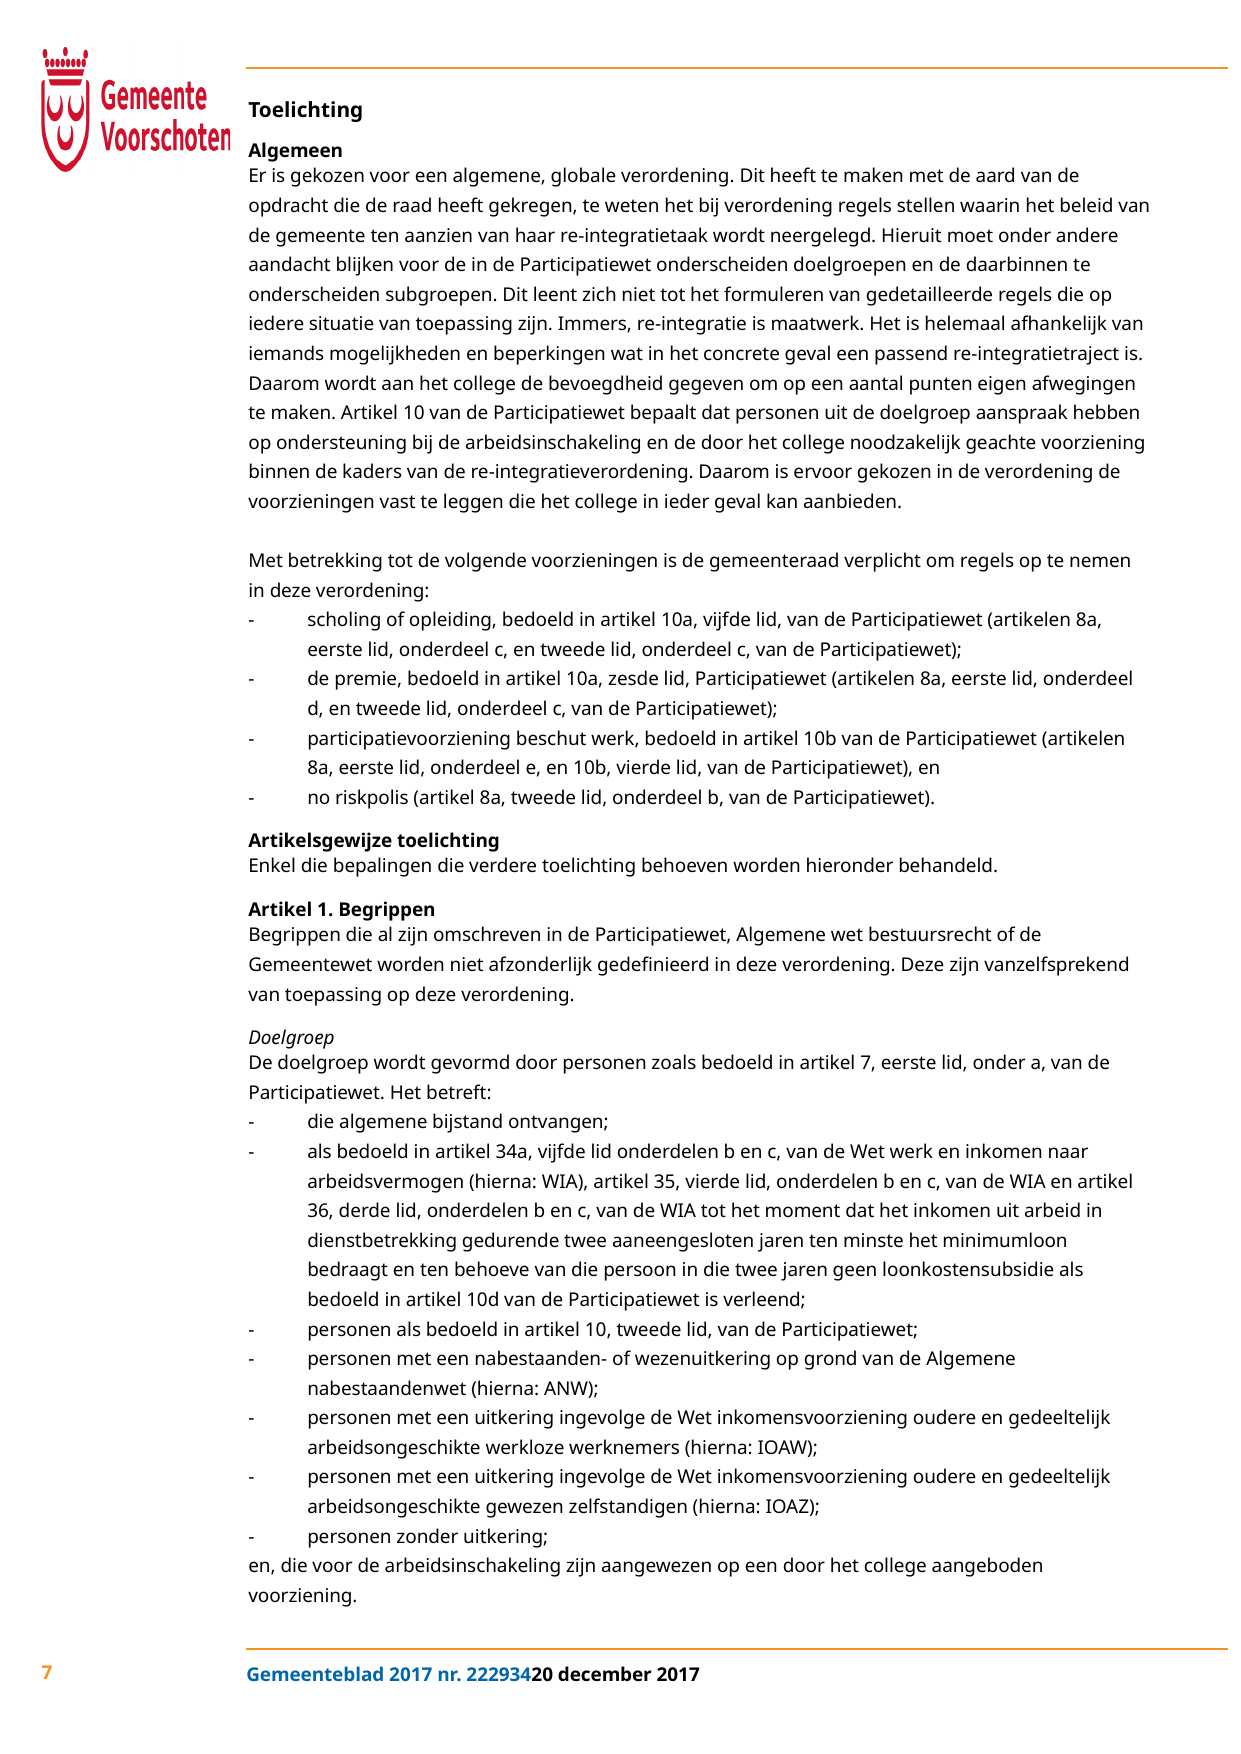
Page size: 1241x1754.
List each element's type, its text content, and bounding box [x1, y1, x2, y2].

text Artikelsgewijze toelichting [248, 827, 1152, 853]
text Doelgroep [248, 1024, 1152, 1049]
list participatievoorziening beschut werk, bedoeld in artikel 10b van de Participatiewet (artikelen 8a, eerste lid, onderdeel e, en 10b, vierde lid, van de Participatiewet), en [248, 725, 1152, 780]
list personen met een uitkering ingevolge de Wet inkomensvoorziening oudere en gedeeltelijk arbeidsongeschikte gewezen zelfstandigen (hierna: IOAZ); [248, 1464, 1152, 1519]
text Er is gekozen voor een algemene, globale verordening. Dit heeft te maken met de aard van de opdracht die de raad heeft gekregen, te weten het bij verordening regels stellen waarin het beleid van de gemeente ten aanzien van haar re-integratietaak wordt neergelegd. Hieruit moet onder andere aandacht blijken voor de in de Participatiewet onderscheiden doelgroepen en de daarbinnen te onderscheiden subgroepen. Dit leent zich niet tot het formuleren van gedetailleerde regels die op iedere situatie van toepassing zijn. Immers, re-integratie is maatwerk. Het is helemaal afhankelijk van iemands mogelijkheden en beperkingen wat in het concrete geval een passend re-integratietraject is. Daarom wordt aan het college de bevoegdheid gegeven om op een aantal punten eigen afwegingen te maken. Artikel 10 van de Participatiewet bepaalt dat personen uit de doelgroep aanspraak hebben op ondersteuning bij de arbeidsinschakeling en de door het college noodzakelijk geachte voorziening binnen de kaders van de re-integratieverordening. Daarom is ervoor gekozen in de verordening de voorzieningen vast te leggen die het college in ieder geval kan aanbieden. [248, 163, 1152, 514]
text Algemeen [248, 137, 1152, 163]
list als bedoeld in artikel 34a, vijfde lid onderdelen b en c, van de Wet werk en inkomen naar arbeidsvermogen (hierna: WIA), artikel 35, vierde lid, onderdelen b en c, van de WIA en artikel 36, derde lid, onderdelen b en c, van de WIA tot het moment dat het inkomen uit arbeid in dienstbetrekking gedurende twee aaneengesloten jaren ten minste het minimumloon bedraagt en ten behoeve van die persoon in die twee jaren geen loonkostensubsidie als bedoeld in artikel 10d van de Participatiewet is verleend; [248, 1138, 1152, 1312]
list de premie, bedoeld in artikel 10a, zesde lid, Participatiewet (artikelen 8a, eerste lid, onderdeel d, en tweede lid, onderdeel c, van de Participatiewet); [248, 666, 1152, 721]
text Artikel 1. Begrippen [248, 896, 1152, 922]
list die algemene bijstand ontvangen; [248, 1109, 1152, 1134]
text De doelgroep wordt gevormd door personen zoals bedoeld in artikel 7, eerste lid, onder a, van de Participatiewet. Het betreft: [248, 1049, 1152, 1105]
text Begrippen die al zijn omschreven in de Participatiewet, Algemene wet bestuursrecht of de Gemeentewet worden niet afzonderlijk gedefinieerd in deze verordening. Deze zijn vanzelfsprekend van toepassing op deze verordening. [248, 922, 1152, 1006]
text Met betrekking tot de volgende voorzieningen is de gemeenteraad verplicht om regels op te nemen in deze verordening: [248, 547, 1152, 602]
list personen zonder uitkering; [248, 1523, 1152, 1549]
list no riskpolis (artikel 8a, tweede lid, onderdeel b, van de Participatiewet). [248, 784, 1152, 809]
list personen als bedoeld in artikel 10, tweede lid, van de Participatiewet; [248, 1316, 1152, 1342]
text Toelichting [248, 95, 1152, 123]
list scholing of opleiding, bedoeld in artikel 10a, vijfde lid, van de Participatiewet (artikelen 8a, eerste lid, onderdeel c, en tweede lid, onderdeel c, van de Participatiewet); [248, 606, 1152, 662]
picture [41, 47, 231, 172]
list personen met een nabestaanden- of wezenuitkering op grond van de Algemene nabestaandenwet (hierna: ANW); [248, 1345, 1152, 1401]
text en, die voor de arbeidsinschakeling zijn aangewezen op een door het college aangeboden voorziening. [248, 1552, 1152, 1608]
list personen met een uitkering ingevolge de Wet inkomensvoorziening oudere en gedeeltelijk arbeidsongeschikte werkloze werknemers (hierna: IOAW); [248, 1404, 1152, 1460]
text Enkel die bepalingen die verdere toelichting behoeven worden hieronder behandeld. [248, 853, 1152, 878]
